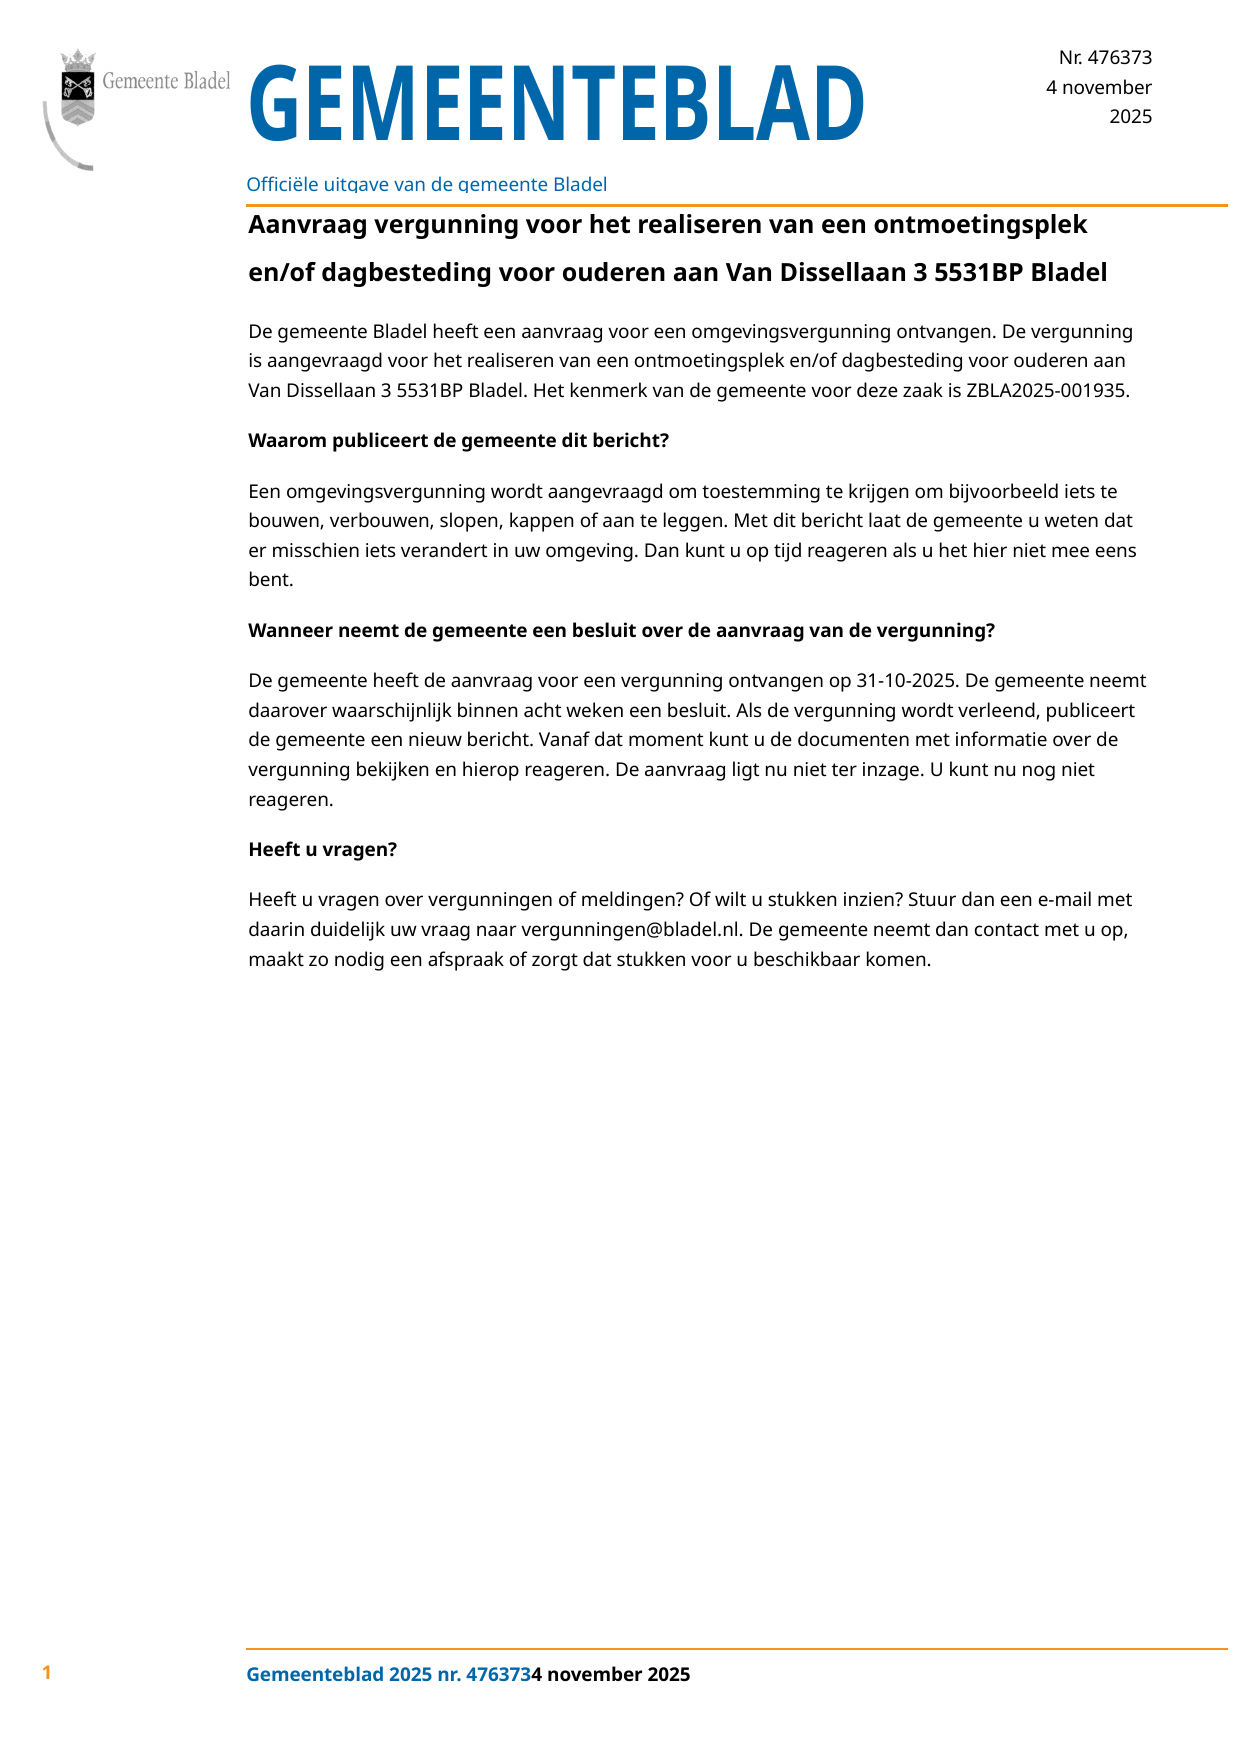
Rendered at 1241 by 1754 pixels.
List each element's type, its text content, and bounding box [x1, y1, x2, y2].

picture [41, 47, 231, 172]
text Aanvraag vergunning voor het realiseren van een ontmoetingsplek en/of dagbesteding voor ouderen aan Van Dissellaan 3 5531BP Bladel [248, 207, 1152, 288]
text Een omgevingsvergunning wordt aangevraagd om toestemming te krijgen om bijvoorbeeld iets te bouwen, verbouwen, slopen, kappen of aan te leggen. Met dit bericht laat de gemeente u weten dat er misschien iets verandert in uw omgeving. Dan kunt u op tijd reageren als u het hier niet mee eens bent. [248, 478, 1152, 592]
text De gemeente heeft de aanvraag voor een vergunning ontvangen op 31-10-2025. De gemeente neemt daarover waarschijnlijk binnen acht weken een besluit. Als de vergunning wordt verleend, publiceert de gemeente een nieuw bericht. Vanaf dat moment kunt u de documenten met informatie over de vergunning bekijken en hierop reageren. De aanvraag ligt nu niet ter inzage. U kunt nu nog niet reageren. [248, 667, 1152, 812]
text De gemeente Bladel heeft een aanvraag voor een omgevingsvergunning ontvangen. De vergunning is aangevraagd voor het realiseren van een ontmoetingsplek en/of dagbesteding voor ouderen aan Van Dissellaan 3 5531BP Bladel. Het kenmerk van de gemeente voor deze zaak is ZBLA2025-001935. [248, 318, 1152, 403]
text Heeft u vragen over vergunningen of meldingen? Of wilt u stukken inzien? Stuur dan een e-mail met daarin duidelijk uw vraag naar vergunningen@bladel.nl. De gemeente neemt dan contact met u op, maakt zo nodig een afspraak of zorgt dat stukken voor u beschikbaar komen. [248, 887, 1152, 972]
text Heeft u vragen? [248, 836, 1152, 862]
text Wanneer neemt de gemeente een besluit over de aanvraag van de vergunning? [248, 617, 1152, 643]
text Waarom publiceert de gemeente dit bericht? [248, 427, 1152, 453]
